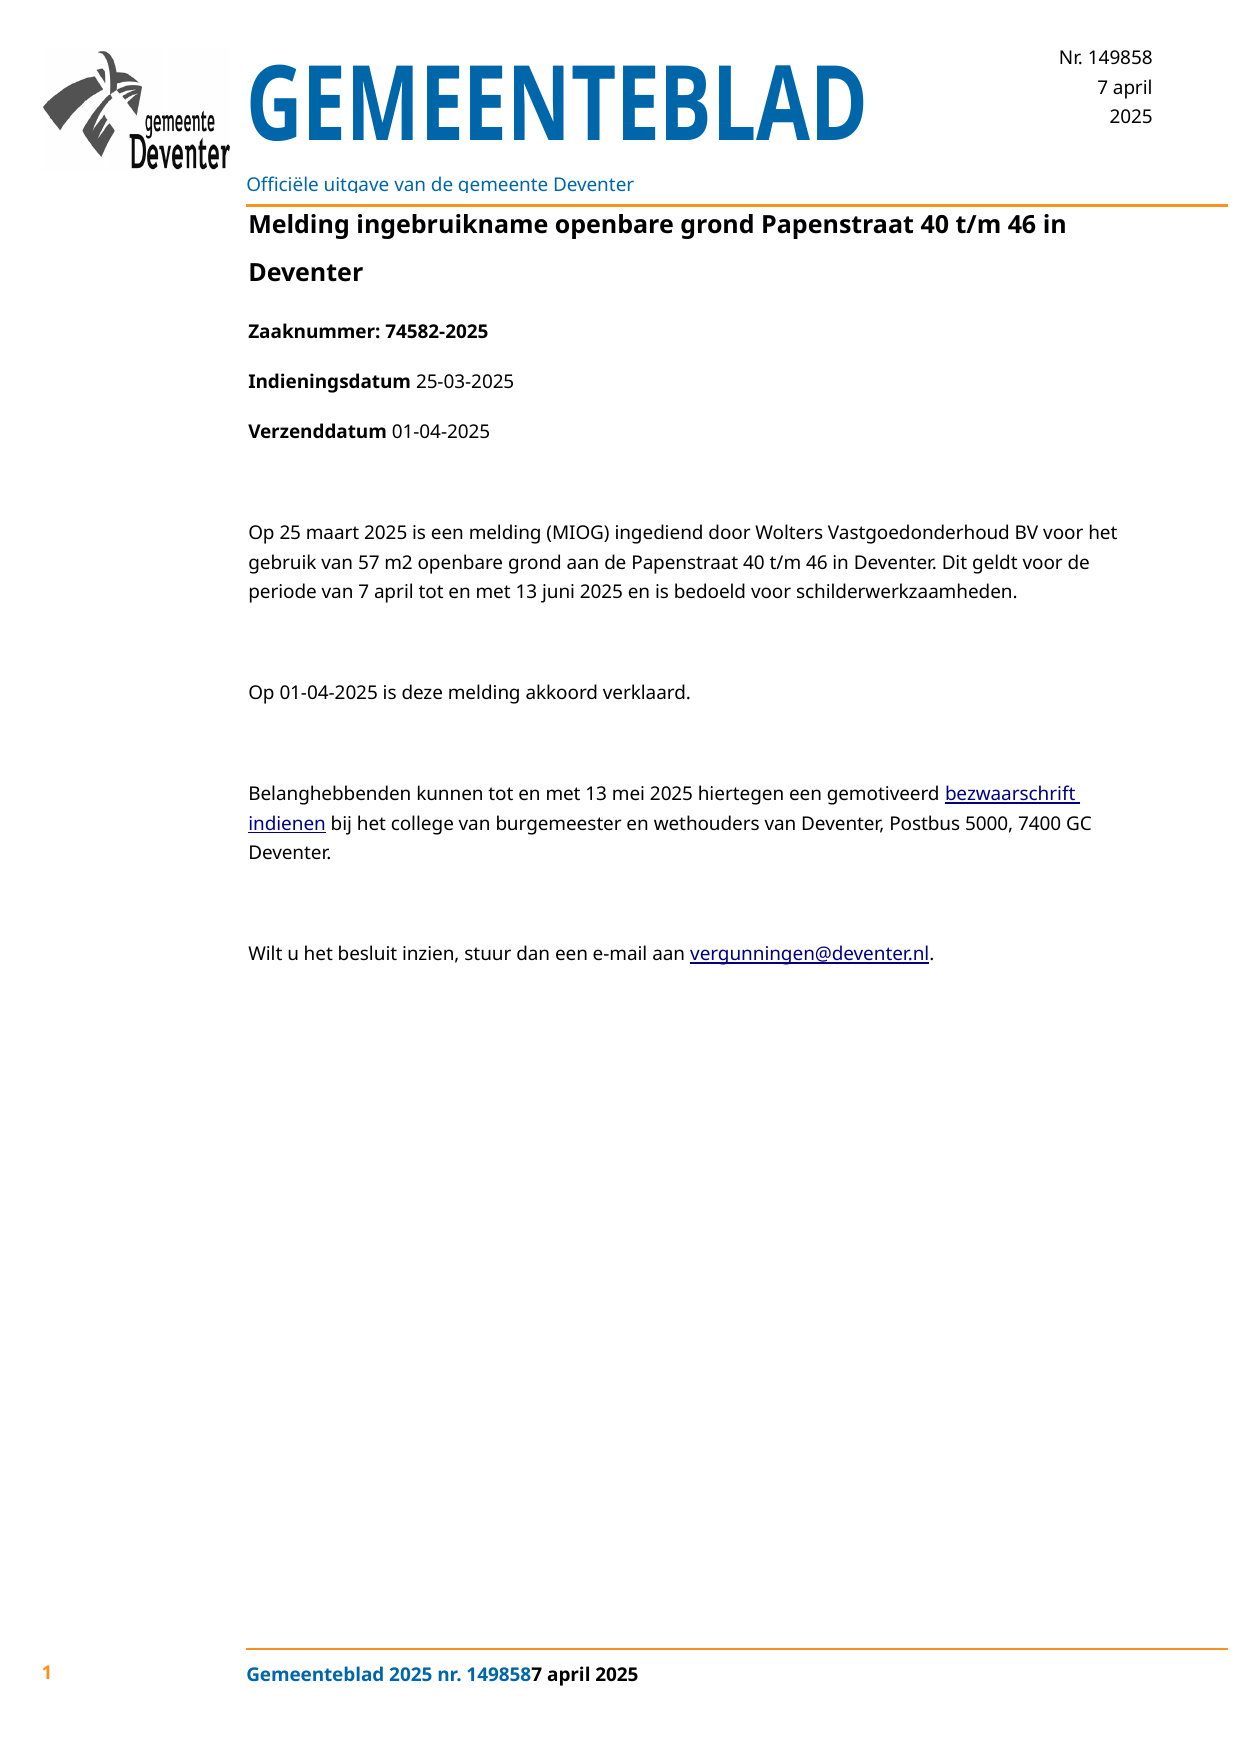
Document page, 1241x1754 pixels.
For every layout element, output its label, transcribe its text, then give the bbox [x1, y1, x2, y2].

text Melding ingebruikname openbare grond Papenstraat 40 t/m 46 in Deventer [248, 207, 1152, 288]
text Op 25 maart 2025 is een melding (MIOG) ingediend door Wolters Vastgoedonderhoud BV voor het gebruik van 57 m2 openbare grond aan de Papenstraat 40 t/m 46 in Deventer. Dit geldt voor de periode van 7 april tot en met 13 juni 2025 en is bedoeld voor schilderwerkzaamheden. [248, 519, 1152, 604]
text Wilt u het besluit inzien, stuur dan een e-mail aan vergunningen@deventer.nl. [248, 940, 1152, 966]
picture [41, 47, 231, 172]
text Indieningsdatum 25-03-2025 [248, 368, 1152, 394]
text Belanghebbenden kunnen tot en met 13 mei 2025 hiertegen een gemotiveerd bezwaarschrift indienen bij het college van burgemeester en wethouders van Deventer, Postbus 5000, 7400 GC Deventer. [248, 780, 1152, 865]
text Verzenddatum 01-04-2025 [248, 419, 1152, 444]
text Op 01-04-2025 is deze melding akkoord verklaard. [248, 679, 1152, 705]
text Zaaknummer: 74582-2025 [248, 318, 1152, 344]
